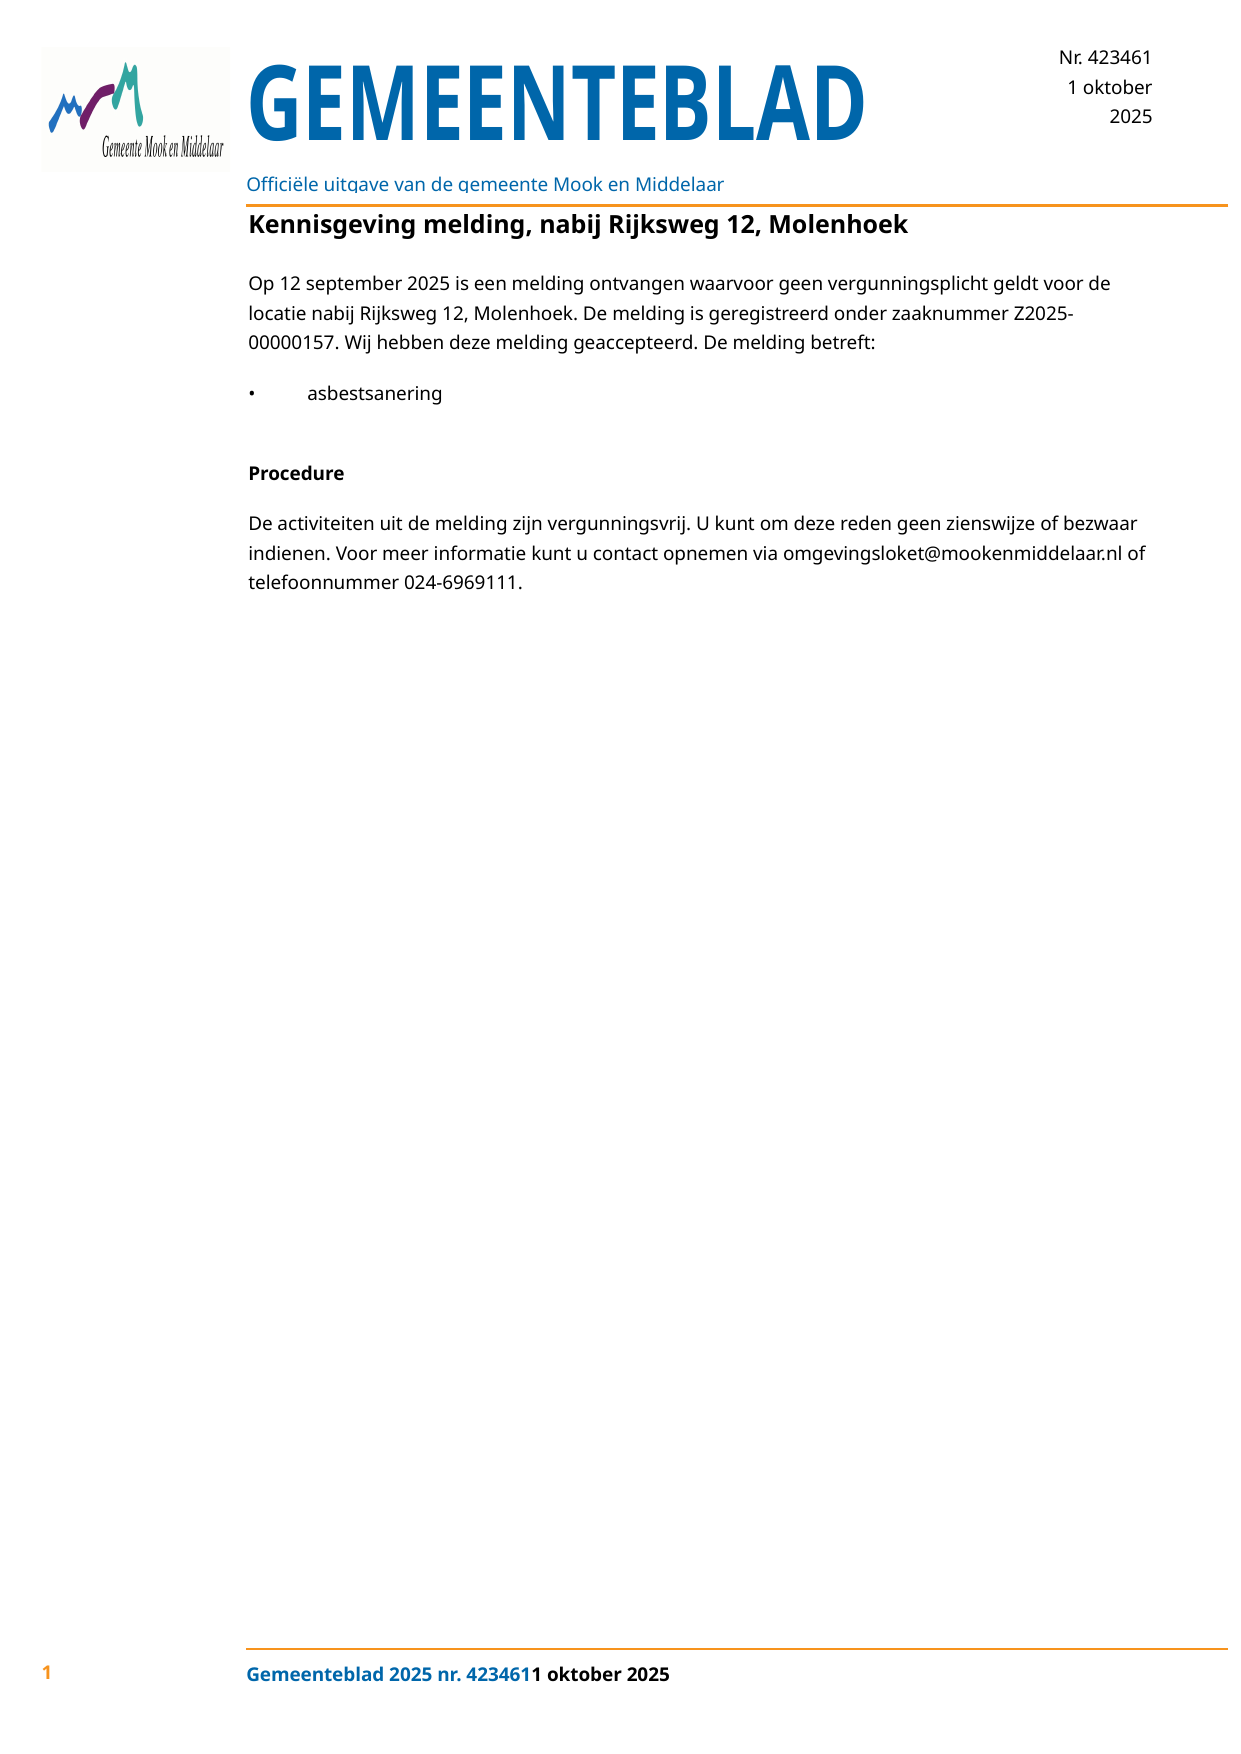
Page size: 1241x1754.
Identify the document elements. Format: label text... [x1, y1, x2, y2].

picture [41, 47, 231, 172]
text De activiteiten uit de melding zijn vergunningsvrij. U kunt om deze reden geen zienswijze of bezwaar indienen. Voor meer informatie kunt u contact opnemen via omgevingsloket@mookenmiddelaar.nl of telefoonnummer 024-6969111. [248, 510, 1152, 595]
text Op 12 september 2025 is een melding ontvangen waarvoor geen vergunningsplicht geldt voor de locatie nabij Rijksweg 12, Molenhoek. De melding is geregistreerd onder zaaknummer Z2025-00000157. Wij hebben deze melding geaccepteerd. De melding betreft: [248, 270, 1152, 355]
text Procedure [248, 460, 1152, 486]
text Kennisgeving melding, nabij Rijksweg 12, Molenhoek [248, 207, 1152, 241]
list asbestsanering [248, 380, 1152, 406]
